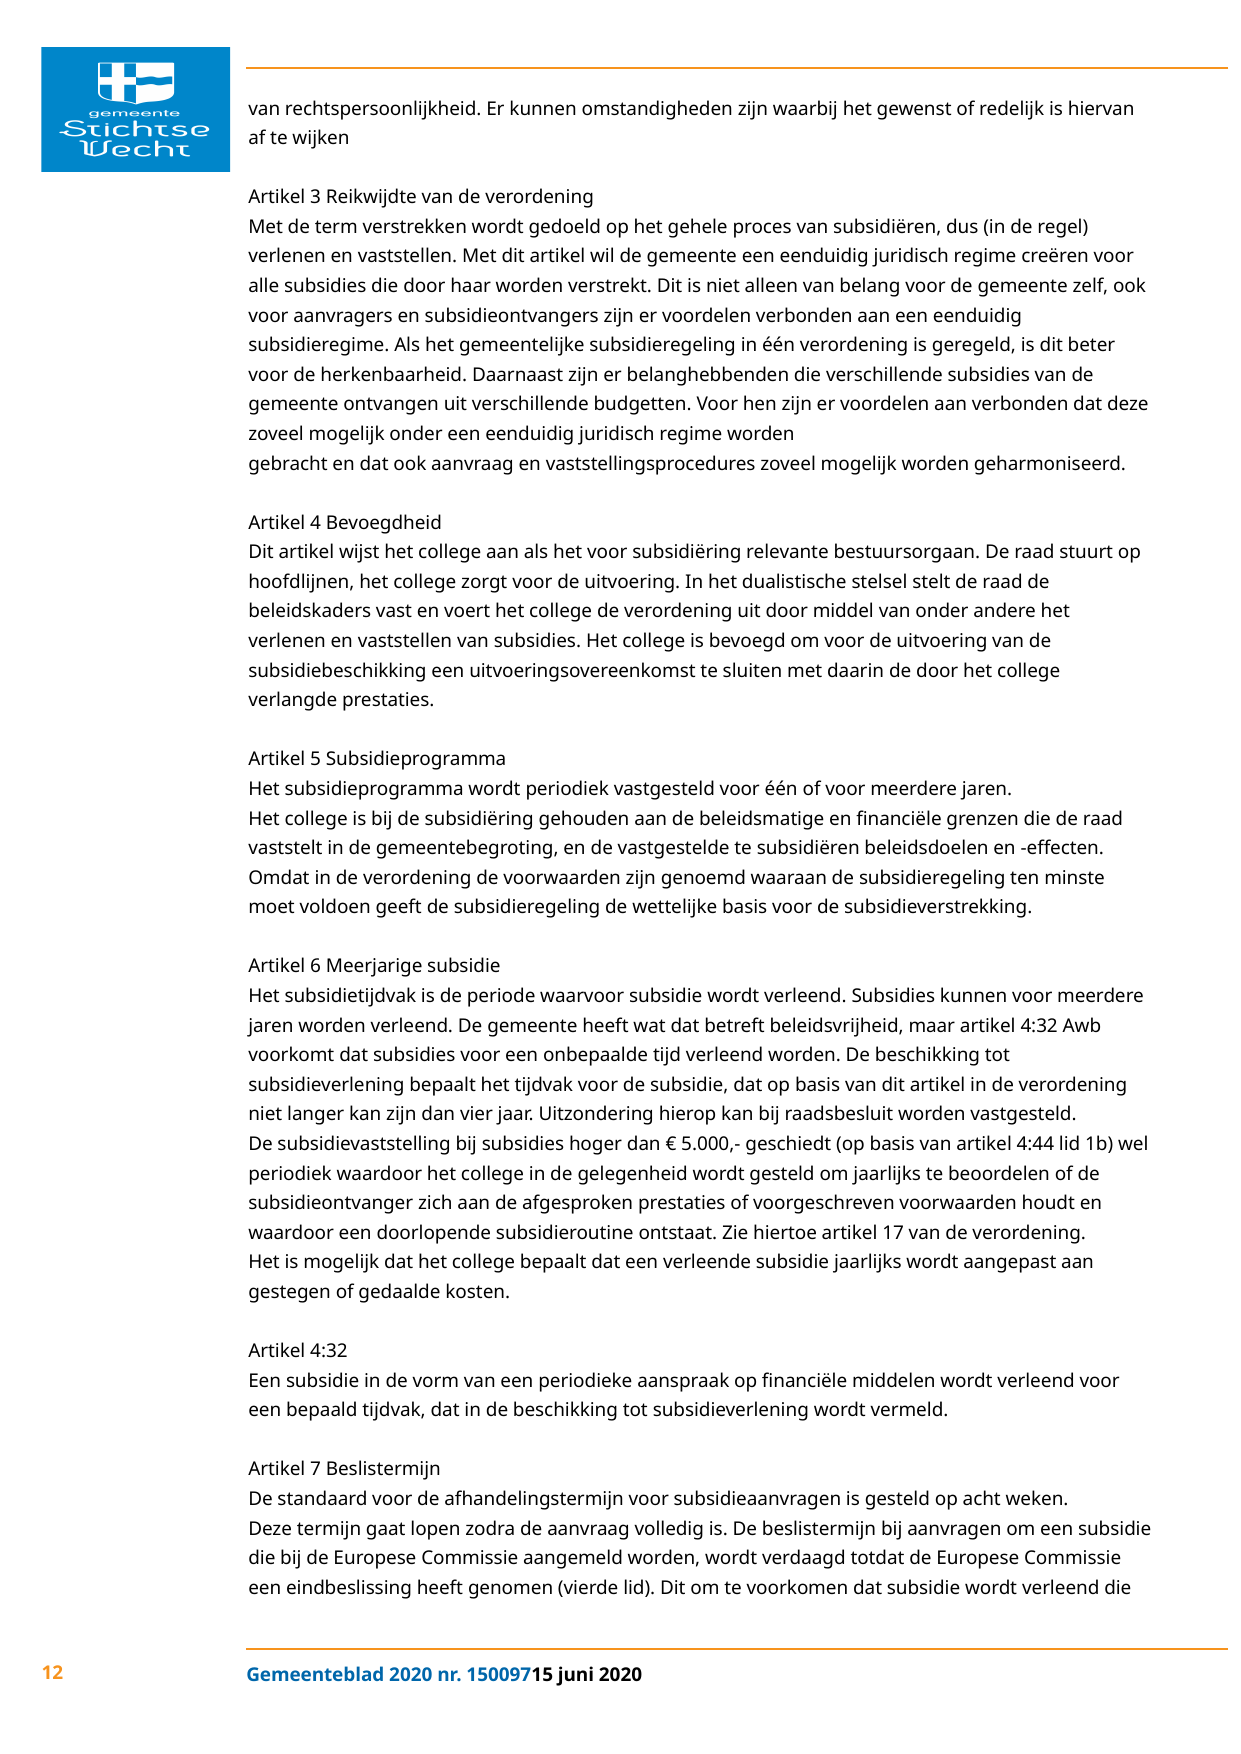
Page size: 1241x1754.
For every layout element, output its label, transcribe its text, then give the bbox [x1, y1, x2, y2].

text Het is mogelijk dat het college bepaalt dat een verleende subsidie jaarlijks wordt aangepast aan gestegen of gedaalde kosten. [248, 1248, 1152, 1304]
text Artikel 4:32 [248, 1337, 1152, 1363]
text Een subsidie in de vorm van een periodieke aanspraak op financiële middelen wordt verleend voor een bepaald tijdvak, dat in de beschikking tot subsidieverlening wordt vermeld. [248, 1367, 1152, 1422]
picture [99, 63, 135, 101]
text gebracht en dat ook aanvraag en vaststellingsprocedures zoveel mogelijk worden geharmoniseerd. [248, 450, 1152, 476]
text Artikel 4 Bevoegdheid [248, 509, 1152, 535]
text Artikel 7 Beslistermijn [248, 1456, 1152, 1481]
text Artikel 6 Meerjarige subsidie [248, 953, 1152, 978]
text Artikel 5 Subsidieprogramma [248, 746, 1152, 771]
text Het subsidietijdvak is de periode waarvoor subsidie wordt verleend. Subsidies kunnen voor meerdere jaren worden verleend. De gemeente heeft wat dat betreft beleidsvrijheid, maar artikel 4:32 Awb voorkomt dat subsidies voor een onbepaalde tijd verleend worden. De beschikking tot subsidieverlening bepaalt het tijdvak voor de subsidie, dat op basis van dit artikel in de verordening niet langer kan zijn dan vier jaar. Uitzondering hierop kan bij raadsbesluit worden vastgesteld. [248, 982, 1152, 1126]
text Deze termijn gaat lopen zodra de aanvraag volledig is. De beslistermijn bij aanvragen om een subsidie die bij de Europese Commissie aangemeld worden, wordt verdaagd totdat de Europese Commissie een eindbeslissing heeft genomen (vierde lid). Dit om te voorkomen dat subsidie wordt verleend die [248, 1515, 1152, 1600]
text Dit artikel wijst het college aan als het voor subsidiëring relevante bestuursorgaan. De raad stuurt op hoofdlijnen, het college zorgt voor de uitvoering. In het dualistische stelsel stelt de raad de beleidskaders vast en voert het college de verordening uit door middel van onder andere het verlenen en vaststellen van subsidies. Het college is bevoegd om voor de uitvoering van de subsidiebeschikking een uitvoeringsovereenkomst te sluiten met daarin de door het college verlangde prestaties. [248, 538, 1152, 712]
text De standaard voor de afhandelingstermijn voor subsidieaanvragen is gesteld op acht weken. [248, 1485, 1152, 1511]
text Het college is bij de subsidiëring gehouden aan de beleidsmatige en financiële grenzen die de raad vaststelt in de gemeentebegroting, en de vastgestelde te subsidiëren beleidsdoelen en -effecten. Omdat in de verordening de voorwaarden zijn genoemd waaraan de subsidieregeling ten minste moet voldoen geeft de subsidieregeling de wettelijke basis voor de subsidieverstrekking. [248, 805, 1152, 919]
text De subsidievaststelling bij subsidies hoger dan € 5.000,- geschiedt (op basis van artikel 4:44 lid 1b) wel periodiek waardoor het college in de gelegenheid wordt gesteld om jaarlijks te beoordelen of de subsidieontvanger zich aan de afgesproken prestaties of voorgeschreven voorwaarden houdt en waardoor een doorlopende subsidieroutine ontstaat. Zie hiertoe artikel 17 van de verordening. [248, 1130, 1152, 1245]
picture [137, 63, 174, 103]
text Met de term verstrekken wordt gedoeld op het gehele proces van subsidiëren, dus (in de regel) verlenen en vaststellen. Met dit artikel wil de gemeente een eenduidig juridisch regime creëren voor alle subsidies die door haar worden verstrekt. Dit is niet alleen van belang voor de gemeente zelf, ook voor aanvragers en subsidieontvangers zijn er voordelen verbonden aan een eenduidig subsidieregime. Als het gemeentelijke subsidieregeling in één verordening is geregeld, is dit beter voor de herkenbaarheid. Daarnaast zijn er belanghebbenden die verschillende subsidies van de gemeente ontvangen uit verschillende budgetten. Voor hen zijn er voordelen aan verbonden dat deze zoveel mogelijk onder een eenduidig juridisch regime worden [248, 213, 1152, 446]
text Het subsidieprogramma wordt periodiek vastgesteld voor één of voor meerdere jaren. [248, 775, 1152, 801]
text van rechtspersoonlijkheid. Er kunnen omstandigheden zijn waarbij het gewenst of redelijk is hiervan af te wijken [248, 95, 1152, 150]
text Artikel 3 Reikwijdte van de verordening [248, 183, 1152, 209]
